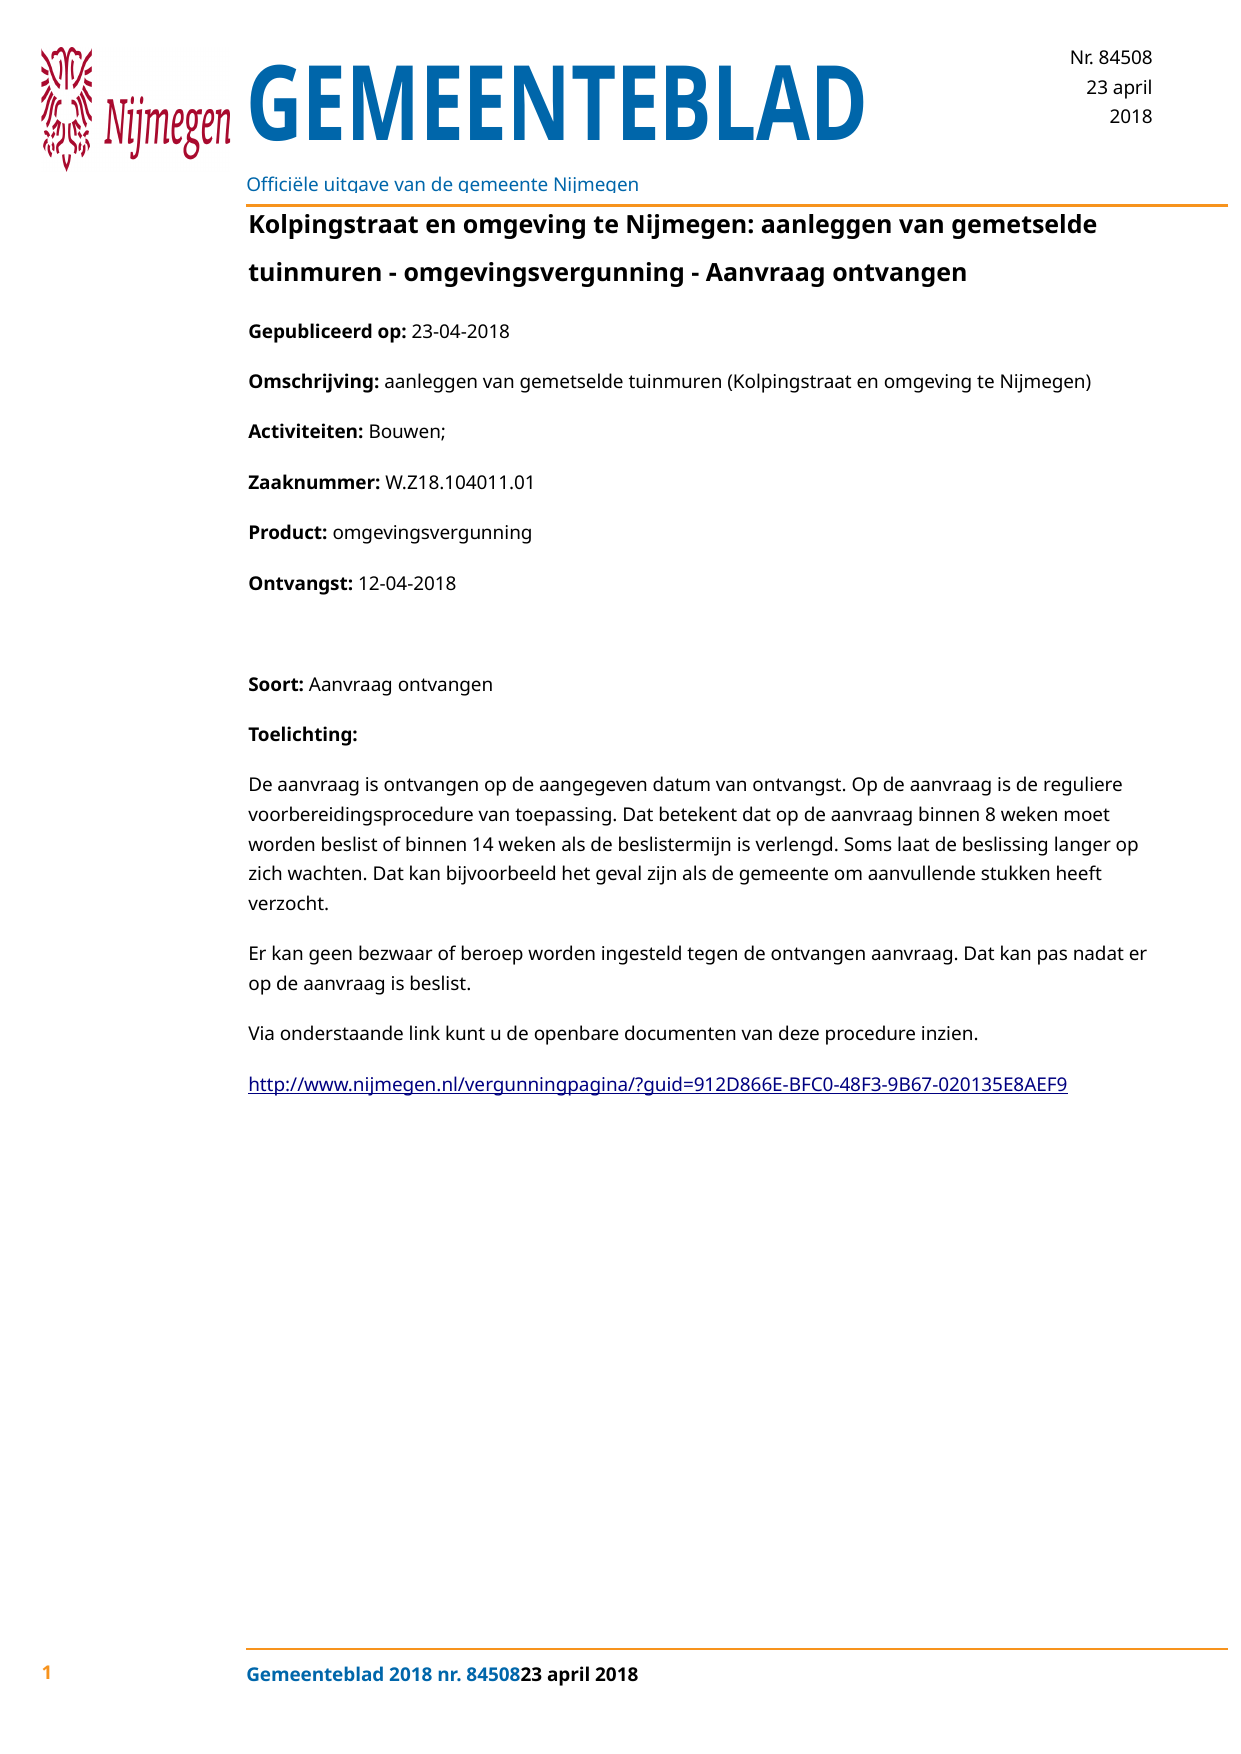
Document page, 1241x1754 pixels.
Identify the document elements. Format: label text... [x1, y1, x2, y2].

text Zaaknummer: W.Z18.104011.01 [248, 469, 1152, 495]
text Soort: Aanvraag ontvangen [248, 671, 1152, 697]
text Via onderstaande link kunt u de openbare documenten van deze procedure inzien. [248, 1020, 1152, 1046]
text Product: omgevingsvergunning [248, 519, 1152, 545]
text Toelichting: [248, 721, 1152, 747]
text Omschrijving: aanleggen van gemetselde tuinmuren (Kolpingstraat en omgeving te Nijmegen) [248, 368, 1152, 394]
text Kolpingstraat en omgeving te Nijmegen: aanleggen van gemetselde tuinmuren - omgevingsvergunning - Aanvraag ontvangen [248, 207, 1152, 288]
text Ontvangst: 12-04-2018 [248, 570, 1152, 596]
text Gepubliceerd op: 23-04-2018 [248, 318, 1152, 344]
picture [41, 47, 231, 172]
text Activiteiten: Bouwen; [248, 419, 1152, 444]
text Er kan geen bezwaar of beroep worden ingesteld tegen de ontvangen aanvraag. Dat kan pas nadat er op de aanvraag is beslist. [248, 940, 1152, 996]
text De aanvraag is ontvangen op de aangegeven datum van ontvangst. Op de aanvraag is de reguliere voorbereidingsprocedure van toepassing. Dat betekent dat op de aanvraag binnen 8 weken moet worden beslist of binnen 14 weken als de beslistermijn is verlengd. Soms laat de beslissing langer op zich wachten. Dat kan bijvoorbeeld het geval zijn als de gemeente om aanvullende stukken heeft verzocht. [248, 772, 1152, 916]
text http://www.nijmegen.nl/vergunningpagina/?guid=912D866E-BFC0-48F3-9B67-020135E8AEF9 [248, 1071, 1152, 1097]
